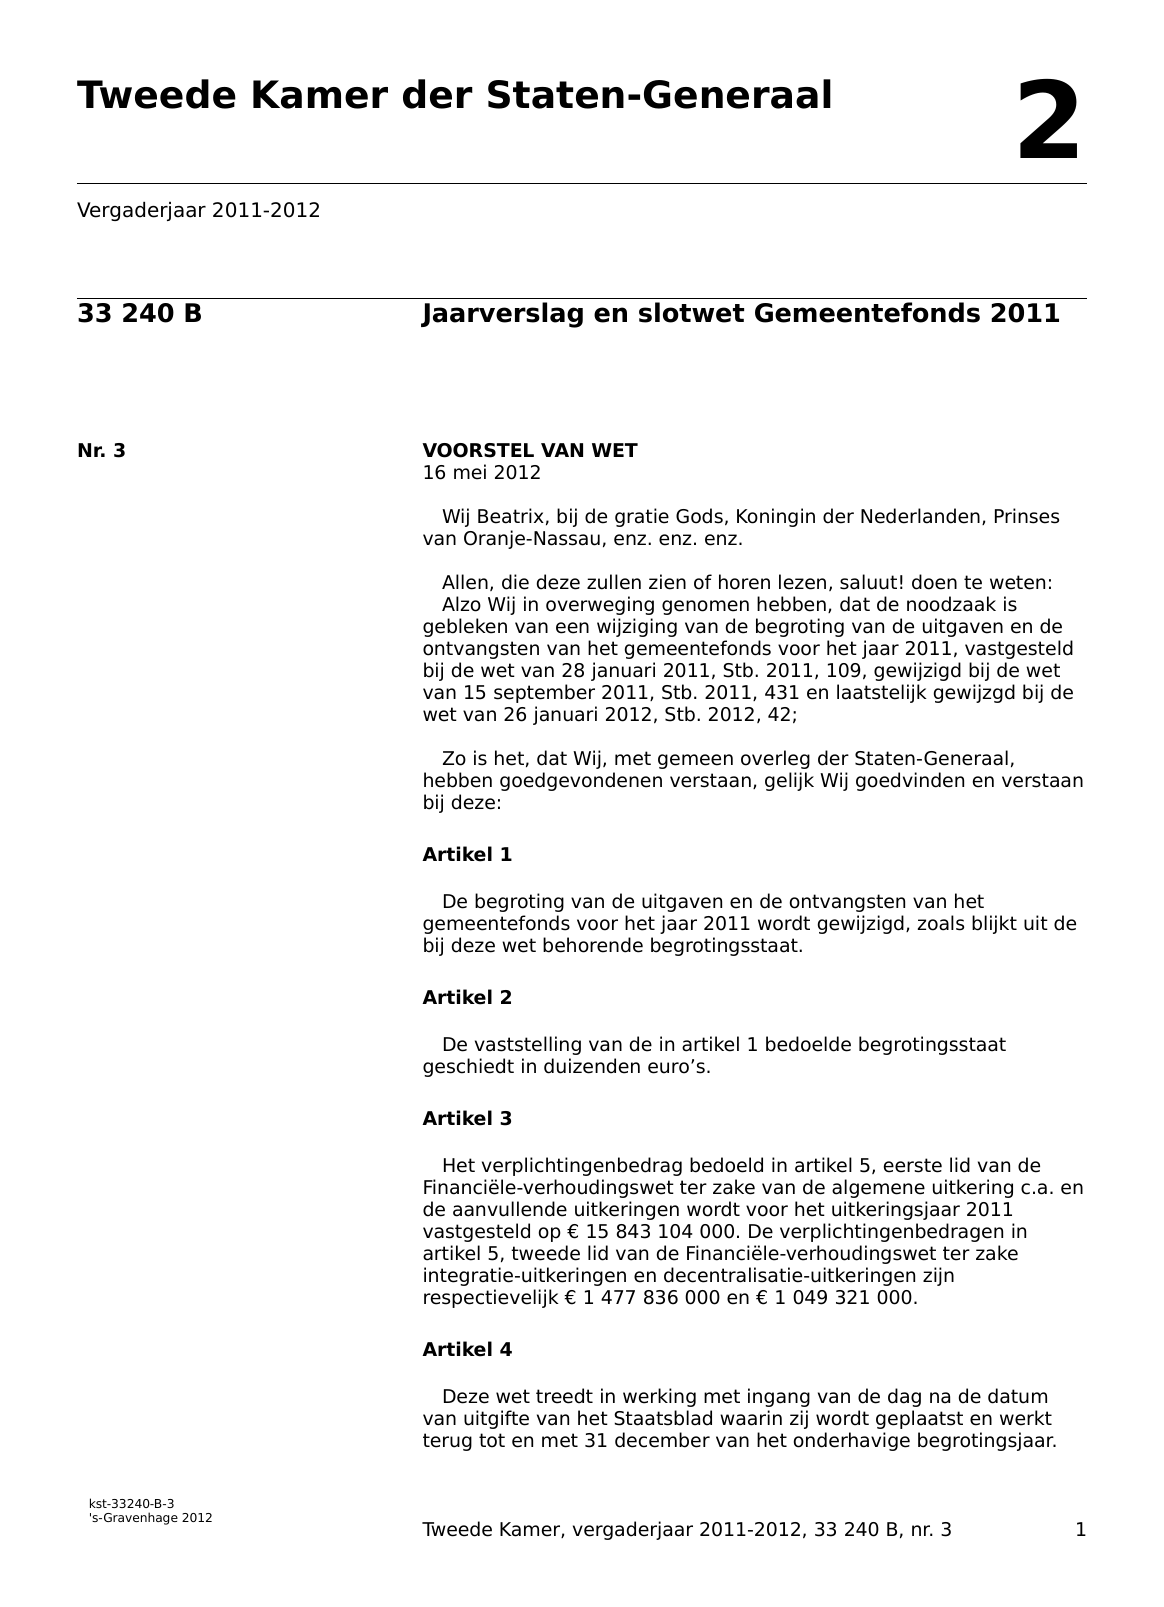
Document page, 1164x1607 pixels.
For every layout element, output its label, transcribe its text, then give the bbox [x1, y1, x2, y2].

text Allen, die deze zullen zien of horen lezen, saluut! doen te weten: [422, 572, 1087, 594]
text Het verplichtingenbedrag bedoeld in artikel 5, eerste lid van de Financiële-verhoudingswet ter zake van de algemene uitkering c.a. en de aanvullende uitkeringen wordt voor het uitkeringsjaar 2011 vastgesteld op € 15 843 104 000. De verplichtingenbedragen in artikel 5, tweede lid van de Financiële-verhoudingswet ter zake integratie-uitkeringen en decentralisatie-uitkeringen zijn respectievelijk € 1 477 836 000 en € 1 049 321 000. [422, 1155, 1087, 1309]
subtitle Artikel 2 [422, 987, 1087, 1009]
subtitle Artikel 1 [422, 844, 1087, 866]
text De begroting van de uitgaven en de ontvangsten van het gemeentefonds voor het jaar 2011 wordt gewijzigd, zoals blijkt uit de bij deze wet behorende begrotingsstaat. [422, 891, 1087, 957]
text 16 mei 2012 [422, 462, 1087, 484]
subtitle Artikel 4 [422, 1339, 1087, 1361]
subtitle 33 240 B Jaarverslag en slotwet Gemeentefonds 2011 [77, 299, 1087, 329]
text 's-Gravenhage 2012 [88, 1511, 323, 1525]
table_header 2 [886, 59, 1087, 183]
table_cell Vergaderjaar 2011-2012 [77, 184, 1087, 298]
text De vaststelling van de in artikel 1 bedoelde begrotingsstaat geschiedt in duizenden euro’s. [422, 1034, 1087, 1078]
table_header Tweede Kamer der Staten-Generaal [77, 59, 886, 183]
subtitle Artikel 3 [422, 1108, 1087, 1130]
text Alzo Wij in overweging genomen hebben, dat de noodzaak is gebleken van een wijziging van de begroting van de uitgaven en de ontvangsten van het gemeentefonds voor het jaar 2011, vastgesteld bij de wet van 28 januari 2011, Stb. 2011, 109, gewijzigd bij de wet van 15 september 2011, Stb. 2011, 431 en laatstelijk gewijzgd bij de wet van 26 januari 2012, Stb. 2012, 42; [422, 594, 1087, 726]
subtitle Nr. 3 VOORSTEL VAN WET [77, 440, 1087, 462]
text Zo is het, dat Wij, met gemeen overleg der Staten-Generaal, hebben goedgevondenen verstaan, gelijk Wij goedvinden en verstaan bij deze: [422, 748, 1087, 814]
text kst-33240-B-3 [88, 1497, 323, 1511]
text Deze wet treedt in werking met ingang van de dag na de datum van uitgifte van het Staatsblad waarin zij wordt geplaatst en werkt terug tot en met 31 december van het onderhavige begrotingsjaar. [422, 1386, 1087, 1452]
text Wij Beatrix, bij de gratie Gods, Koningin der Nederlanden, Prinses van Oranje-Nassau, enz. enz. enz. [422, 506, 1087, 550]
